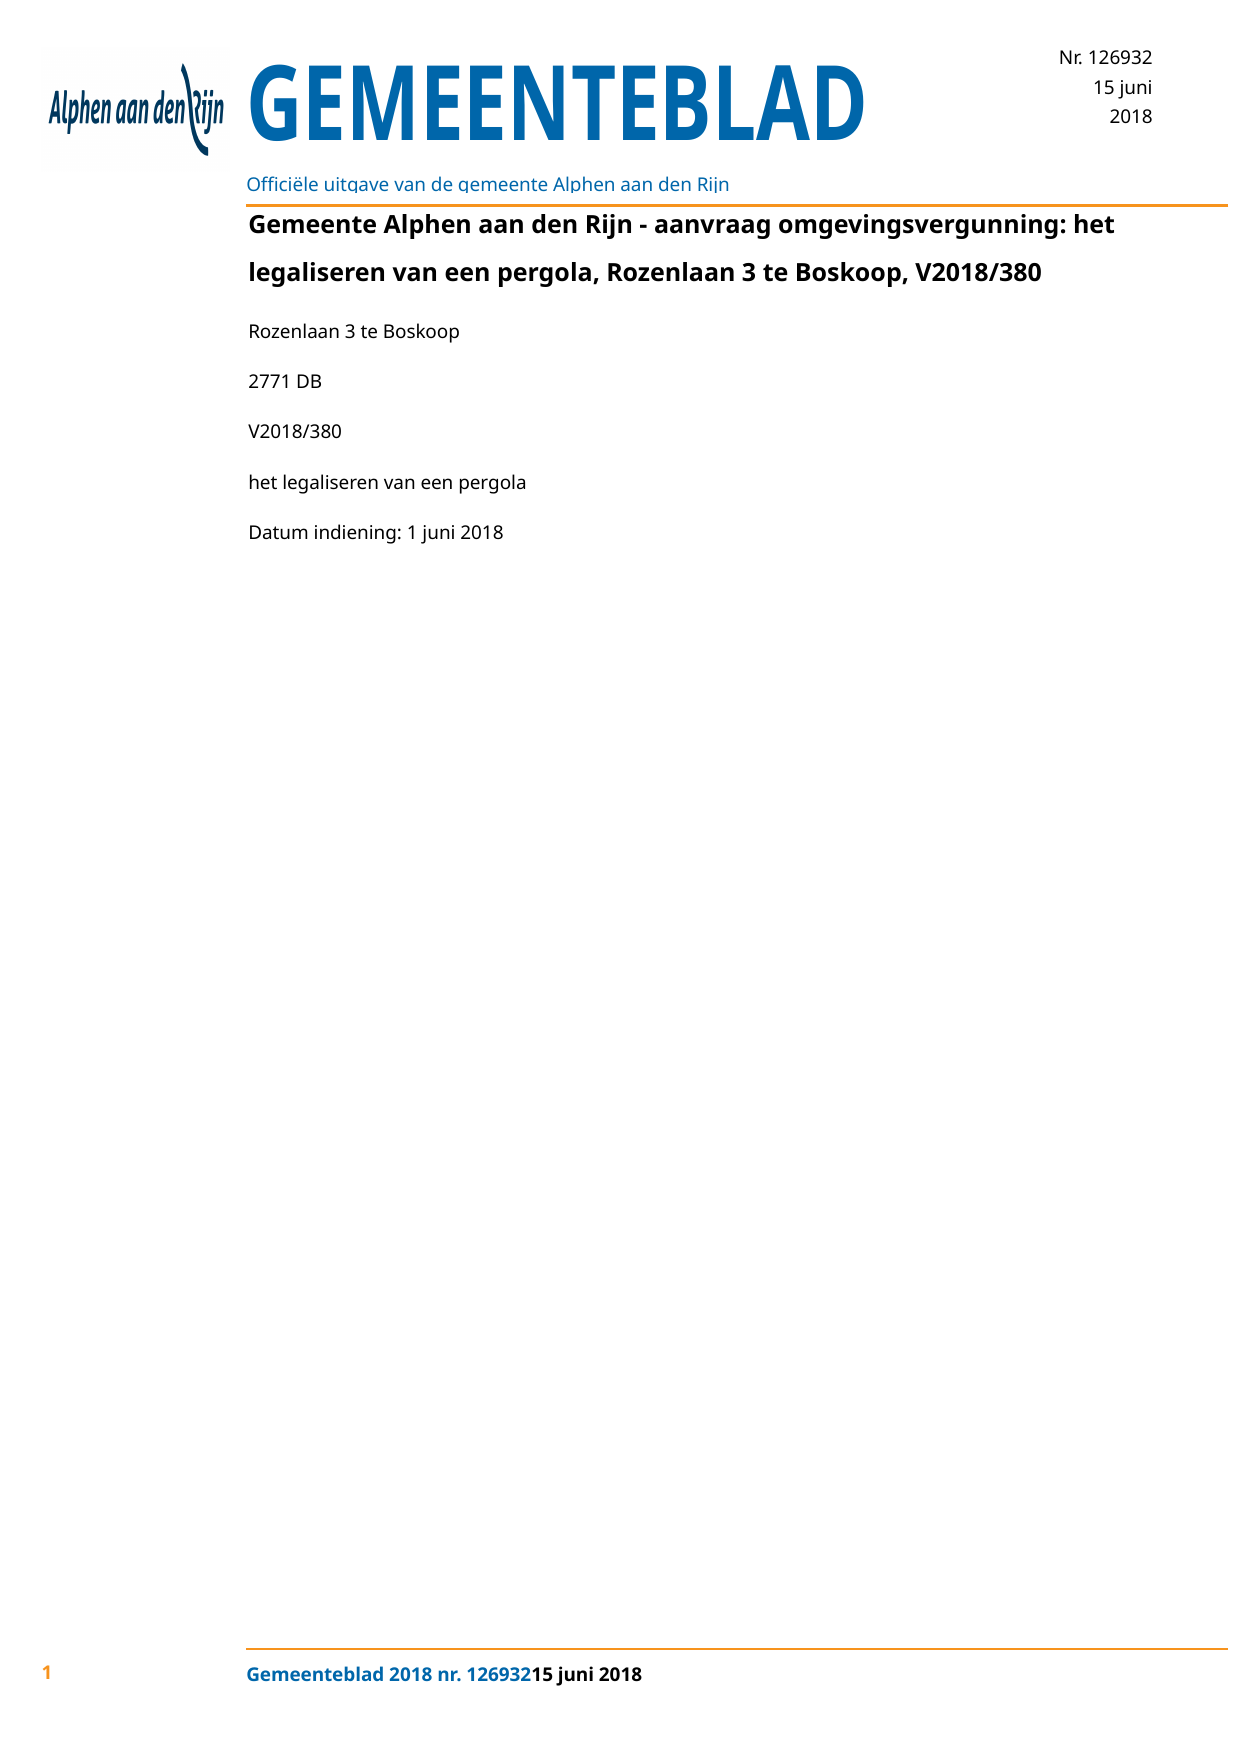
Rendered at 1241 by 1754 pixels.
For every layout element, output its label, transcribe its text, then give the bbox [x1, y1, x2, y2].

text het legaliseren van een pergola [248, 469, 1152, 495]
text Gemeente Alphen aan den Rijn - aanvraag omgevingsvergunning: het legaliseren van een pergola, Rozenlaan 3 te Boskoop, V2018/380 [248, 207, 1152, 288]
text Datum indiening: 1 juni 2018 [248, 519, 1152, 545]
text 2771 DB [248, 368, 1152, 394]
text V2018/380 [248, 419, 1152, 444]
text Rozenlaan 3 te Boskoop [248, 318, 1152, 344]
picture [41, 47, 231, 172]
